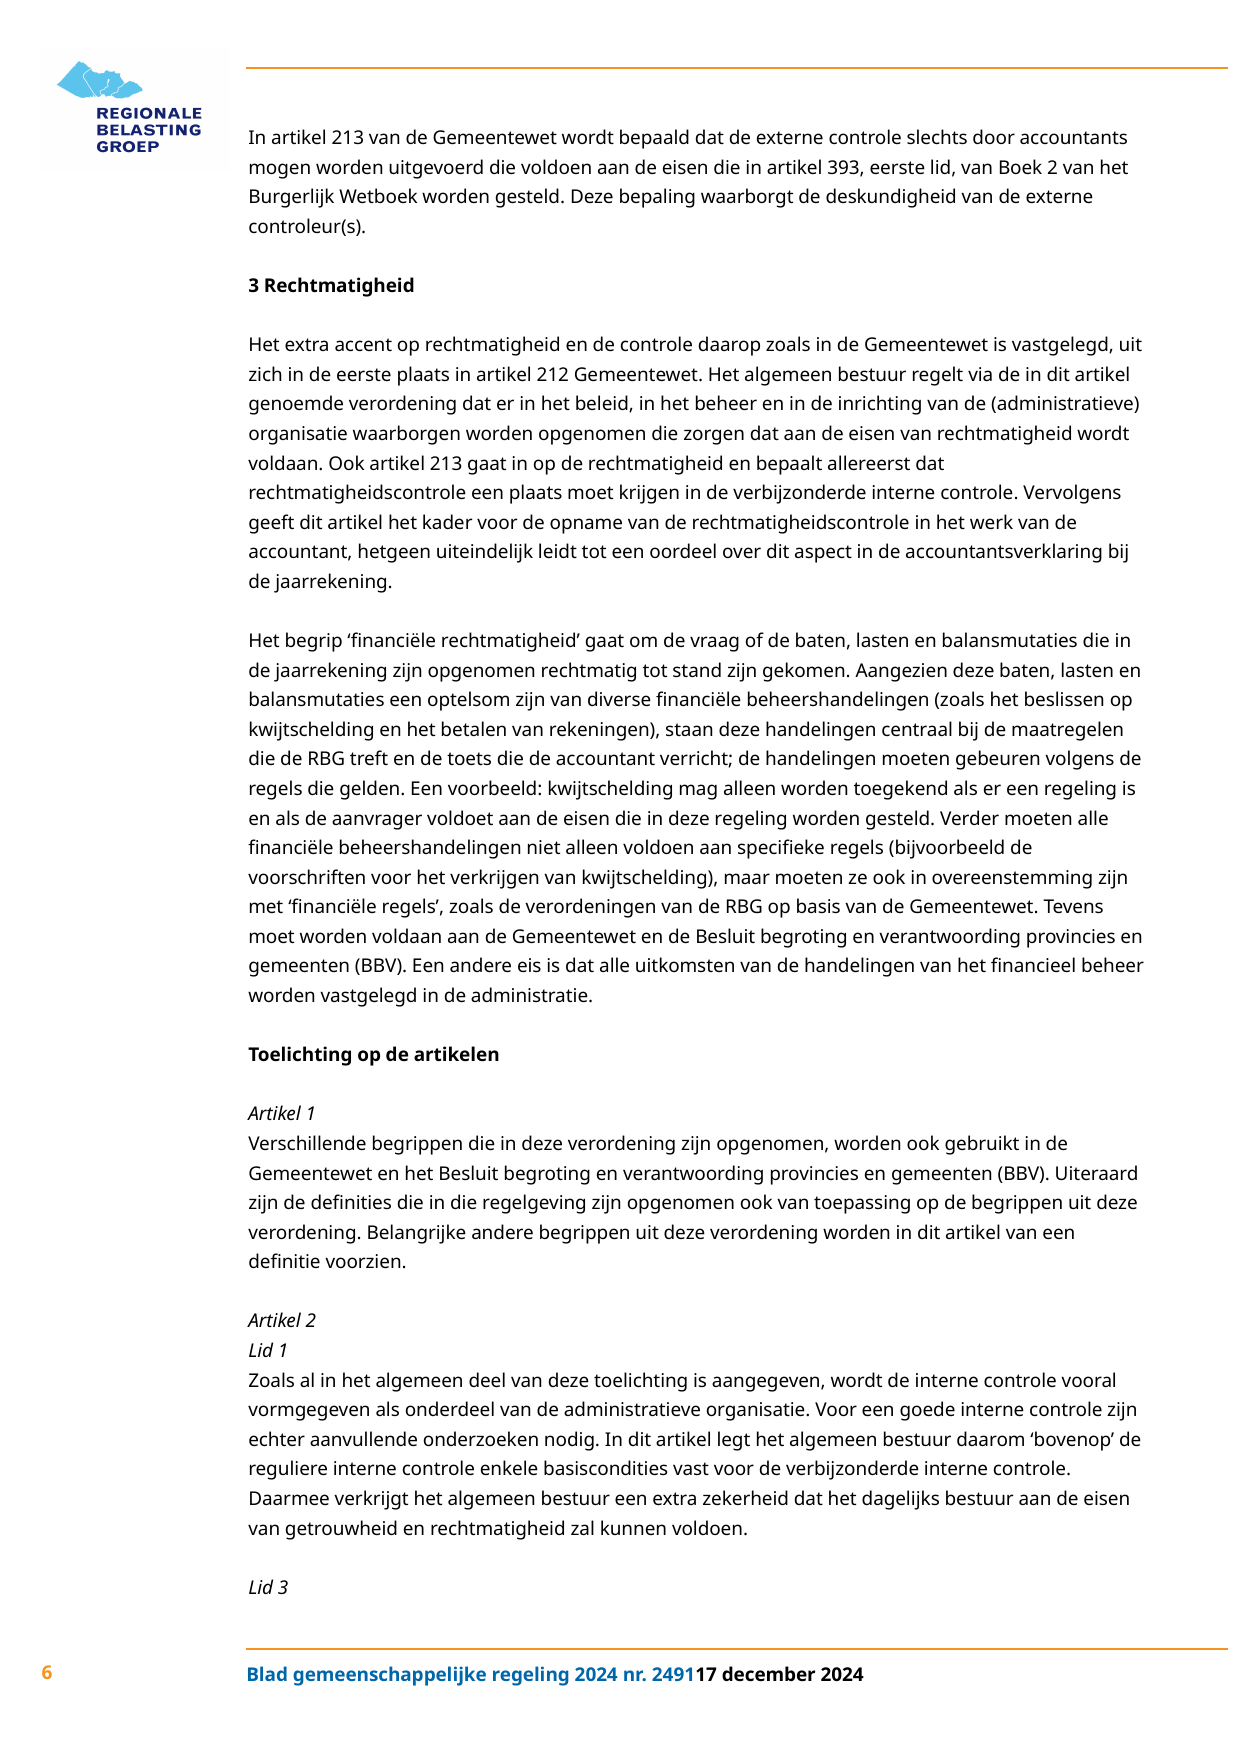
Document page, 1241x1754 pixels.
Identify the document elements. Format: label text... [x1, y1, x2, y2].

picture [41, 47, 231, 172]
text Het begrip ‘financiële rechtmatigheid’ gaat om de vraag of de baten, lasten en balansmutaties die in de jaarrekening zijn opgenomen rechtmatig tot stand zijn gekomen. Aangezien deze baten, lasten en balansmutaties een optelsom zijn van diverse financiële beheershandelingen (zoals het beslissen op kwijtschelding en het betalen van rekeningen), staan deze handelingen centraal bij de maatregelen die de RBG treft en de toets die de accountant verricht; de handelingen moeten gebeuren volgens de regels die gelden. Een voorbeeld: kwijtschelding mag alleen worden toegekend als er een regeling is en als de aanvrager voldoet aan de eisen die in deze regeling worden gesteld. Verder moeten alle financiële beheershandelingen niet alleen voldoen aan specifieke regels (bijvoorbeeld de voorschriften voor het verkrijgen van kwijtschelding), maar moeten ze ook in overeenstemming zijn met ‘financiële regels’, zoals de verordeningen van de RBG op basis van de Gemeentewet. Tevens moet worden voldaan aan de Gemeentewet en de Besluit begroting en verantwoording provincies en gemeenten (BBV). Een andere eis is dat alle uitkomsten van de handelingen van het financieel beheer worden vastgelegd in de administratie. [248, 627, 1152, 1008]
text Toelichting op de artikelen [248, 1041, 1152, 1067]
text Verschillende begrippen die in deze verordening zijn opgenomen, worden ook gebruikt in de Gemeentewet en het Besluit begroting en verantwoording provincies en gemeenten (BBV). Uiteraard zijn de definities die in die regelgeving zijn opgenomen ook van toepassing op de begrippen uit deze verordening. Belangrijke andere begrippen uit deze verordening worden in dit artikel van een definitie voorzien. [248, 1130, 1152, 1274]
text Zoals al in het algemeen deel van deze toelichting is aangegeven, wordt de interne controle vooral vormgegeven als onderdeel van de administratieve organisatie. Voor een goede interne controle zijn echter aanvullende onderzoeken nodig. In dit artikel legt het algemeen bestuur daarom ‘bovenop’ de reguliere interne controle enkele basiscondities vast voor de verbijzonderde interne controle. Daarmee verkrijgt het algemeen bestuur een extra zekerheid dat het dagelijks bestuur aan de eisen van getrouwheid en rechtmatigheid zal kunnen voldoen. [248, 1367, 1152, 1541]
text Artikel 1 [248, 1101, 1152, 1126]
text Het extra accent op rechtmatigheid en de controle daarop zoals in de Gemeentewet is vastgelegd, uit zich in de eerste plaats in artikel 212 Gemeentewet. Het algemeen bestuur regelt via de in dit artikel genoemde verordening dat er in het beleid, in het beheer en in de inrichting van de (administratieve) organisatie waarborgen worden opgenomen die zorgen dat aan de eisen van rechtmatigheid wordt voldaan. Ook artikel 213 gaat in op de rechtmatigheid en bepaalt allereerst dat rechtmatigheidscontrole een plaats moet krijgen in de verbijzonderde interne controle. Vervolgens geeft dit artikel het kader voor de opname van de rechtmatigheidscontrole in het werk van de accountant, hetgeen uiteindelijk leidt tot een oordeel over dit aspect in de accountantsverklaring bij de jaarrekening. [248, 331, 1152, 594]
text 3 Rechtmatigheid [248, 272, 1152, 298]
text Lid 1 [248, 1337, 1152, 1363]
text Artikel 2 [248, 1308, 1152, 1333]
text In artikel 213 van de Gemeentewet wordt bepaald dat de externe controle slechts door accountants mogen worden uitgevoerd die voldoen aan de eisen die in artikel 393, eerste lid, van Boek 2 van het Burgerlijk Wetboek worden gesteld. Deze bepaling waarborgt de deskundigheid van de externe controleur(s). [248, 124, 1152, 239]
text Lid 3 [248, 1574, 1152, 1600]
